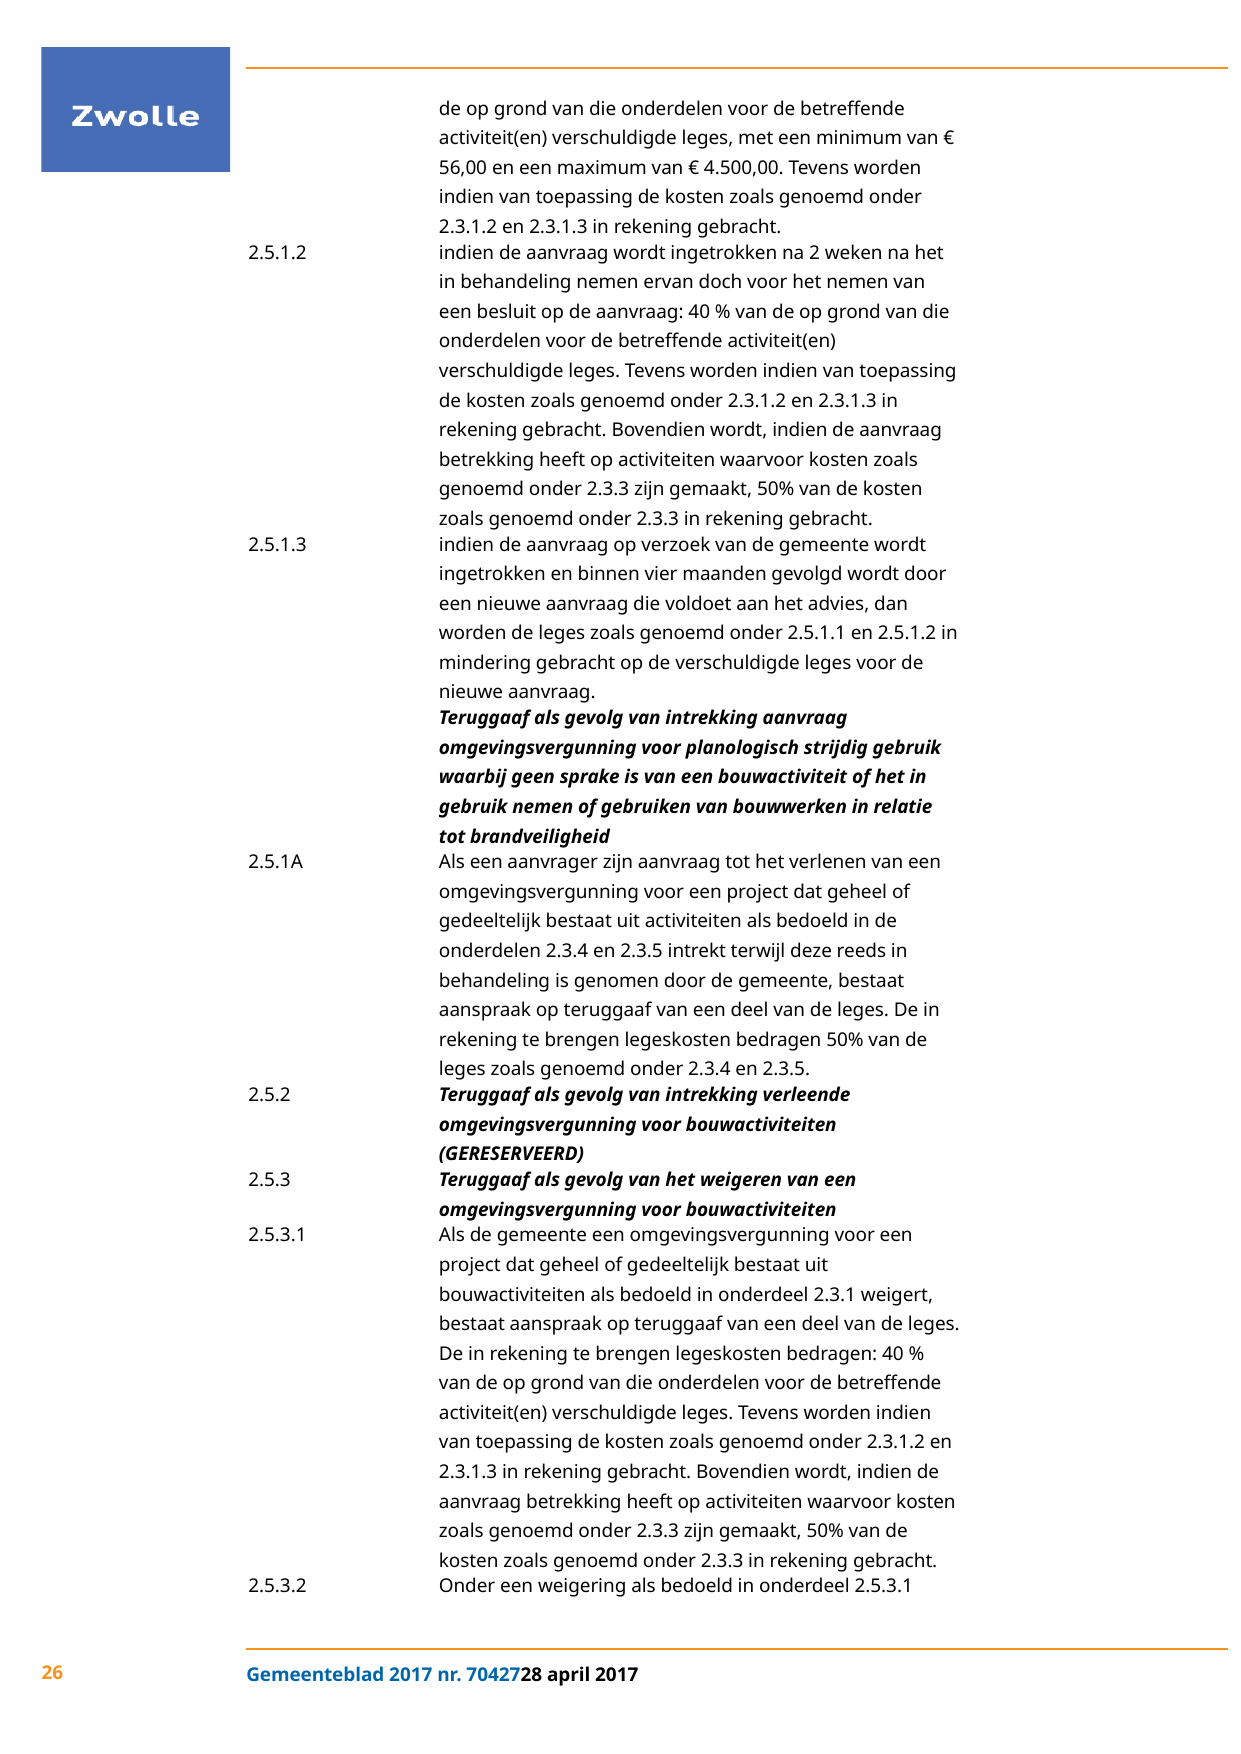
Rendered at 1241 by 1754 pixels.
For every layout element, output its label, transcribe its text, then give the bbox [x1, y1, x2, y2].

table_cell [961, 95, 1152, 239]
table_cell [248, 705, 439, 848]
table_cell [961, 1573, 1152, 1598]
table_cell [961, 531, 1152, 704]
table_cell Teruggaaf als gevolg van intrekking aanvraag omgevingsvergunning voor planologisch strijdig gebruik waarbij geen sprake is van een bouwactiviteit of het in gebruik nemen of gebruiken van bouwwerken in relatie tot brandveiligheid [439, 705, 961, 848]
table_cell [961, 239, 1152, 531]
table_cell 2.5.1.2 [248, 239, 439, 531]
table_cell [961, 1222, 1152, 1573]
table_cell indien de aanvraag op verzoek van de gemeente wordt ingetrokken en binnen vier maanden gevolgd wordt door een nieuwe aanvraag die voldoet aan het advies, dan worden de leges zoals genoemd onder 2.5.1.1 en 2.5.1.2 in mindering gebracht op de verschuldigde leges voor de nieuwe aanvraag. [439, 531, 961, 704]
table_cell 2.5.1.3 [248, 531, 439, 704]
table_cell 2.5.3.1 [248, 1222, 439, 1573]
table_cell Als de gemeente een omgevingsvergunning voor een project dat geheel of gedeeltelijk bestaat uit bouwactiviteiten als bedoeld in onderdeel 2.3.1 weigert, bestaat aanspraak op teruggaaf van een deel van de leges. De in rekening te brengen legeskosten bedragen: 40 % van de op grond van die onderdelen voor de betreffende activiteit(en) verschuldigde leges. Tevens worden indien van toepassing de kosten zoals genoemd onder 2.3.1.2 en 2.3.1.3 in rekening gebracht. Bovendien wordt, indien de aanvraag betrekking heeft op activiteiten waarvoor kosten zoals genoemd onder 2.3.3 zijn gemaakt, 50% van de kosten zoals genoemd onder 2.3.3 in rekening gebracht. [439, 1222, 961, 1573]
table_cell [961, 849, 1152, 1081]
table_cell indien de aanvraag wordt ingetrokken na 2 weken na het in behandeling nemen ervan doch voor het nemen van een besluit op de aanvraag: 40 % van de op grond van die onderdelen voor de betreffende activiteit(en) verschuldigde leges. Tevens worden indien van toepassing de kosten zoals genoemd onder 2.3.1.2 en 2.3.1.3 in rekening gebracht. Bovendien wordt, indien de aanvraag betrekking heeft op activiteiten waarvoor kosten zoals genoemd onder 2.3.3 zijn gemaakt, 50% van de kosten zoals genoemd onder 2.3.3 in rekening gebracht. [439, 239, 961, 531]
table_cell [961, 705, 1152, 848]
table_cell 2.5.1A [248, 849, 439, 1081]
picture [41, 47, 231, 172]
table_cell Als een aanvrager zijn aanvraag tot het verlenen van een omgevingsvergunning voor een project dat geheel of gedeeltelijk bestaat uit activiteiten als bedoeld in de onderdelen 2.3.4 en 2.3.5 intrekt terwijl deze reeds in behandeling is genomen door de gemeente, bestaat aanspraak op teruggaaf van een deel van de leges. De in rekening te brengen legeskosten bedragen 50% van de leges zoals genoemd onder 2.3.4 en 2.3.5. [439, 849, 961, 1081]
table_cell [961, 1166, 1152, 1222]
table_cell de op grond van die onderdelen voor de betreffende activiteit(en) verschuldigde leges, met een minimum van € 56,00 en een maximum van € 4.500,00. Tevens worden indien van toepassing de kosten zoals genoemd onder 2.3.1.2 en 2.3.1.3 in rekening gebracht. [439, 95, 961, 239]
table_cell 2.5.2 [248, 1081, 439, 1166]
table_cell 2.5.3 [248, 1166, 439, 1222]
table_cell [961, 1081, 1152, 1166]
table_cell Onder een weigering als bedoeld in onderdeel 2.5.3.1 [439, 1573, 961, 1598]
table_cell Teruggaaf als gevolg van intrekking verleende omgevingsvergunning voor bouwactiviteiten (GERESERVEERD) [439, 1081, 961, 1166]
table_cell 2.5.3.2 [248, 1573, 439, 1598]
table_cell [248, 95, 439, 239]
table_cell Teruggaaf als gevolg van het weigeren van een omgevingsvergunning voor bouwactiviteiten [439, 1166, 961, 1222]
